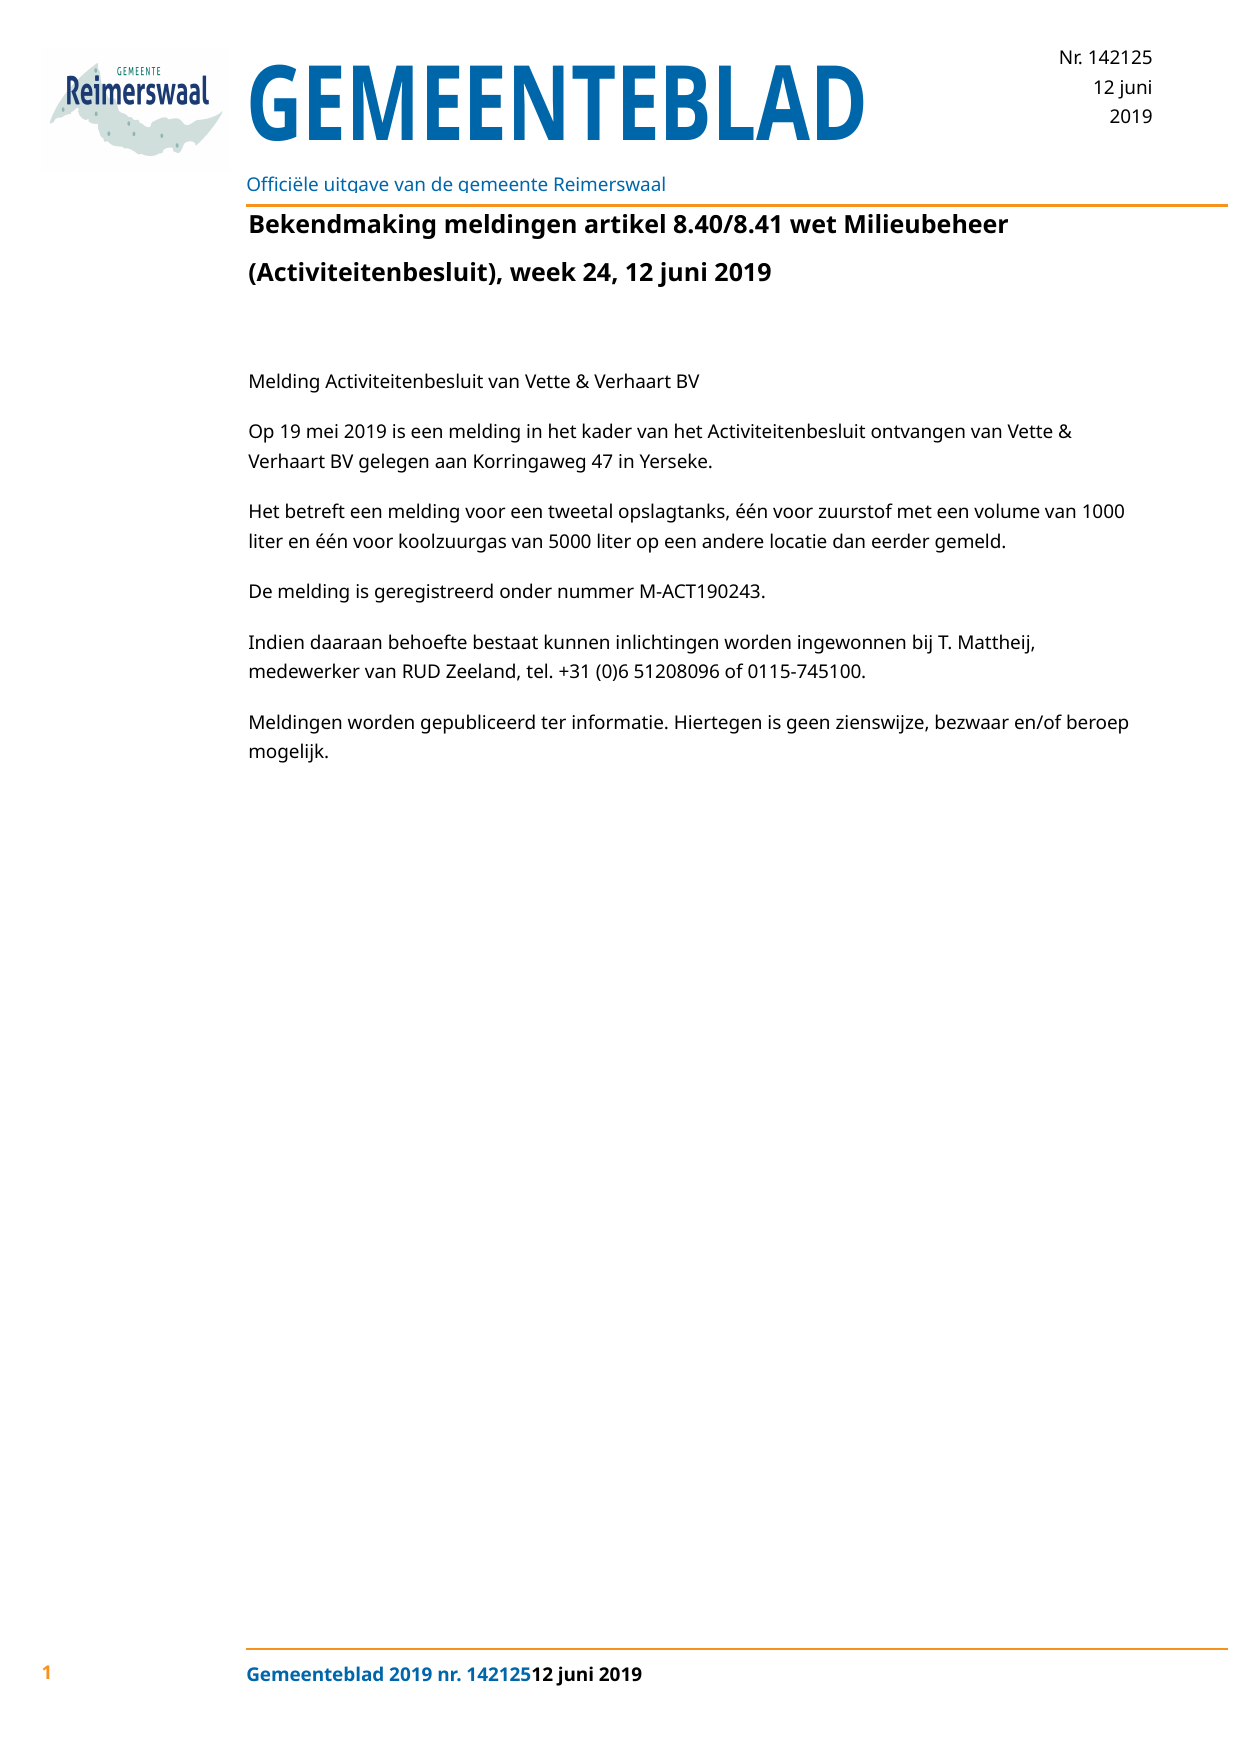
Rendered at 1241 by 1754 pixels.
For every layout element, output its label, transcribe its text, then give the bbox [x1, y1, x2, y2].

text Melding Activiteitenbesluit van Vette & Verhaart BV [248, 368, 1152, 394]
text De melding is geregistreerd onder nummer M-ACT190243. [248, 579, 1152, 604]
text Op 19 mei 2019 is een melding in het kader van het Activiteitenbesluit ontvangen van Vette & Verhaart BV gelegen aan Korringaweg 47 in Yerseke. [248, 419, 1152, 474]
text Bekendmaking meldingen artikel 8.40/8.41 wet Milieubeheer (Activiteitenbesluit), week 24, 12 juni 2019 [248, 207, 1152, 288]
picture [41, 47, 231, 172]
text Meldingen worden gepubliceerd ter informatie. Hiertegen is geen zienswijze, bezwaar en/of beroep mogelijk. [248, 709, 1152, 764]
text Het betreft een melding voor een tweetal opslagtanks, één voor zuurstof met een volume van 1000 liter en één voor koolzuurgas van 5000 liter op een andere locatie dan eerder gemeld. [248, 499, 1152, 554]
text Indien daaraan behoefte bestaat kunnen inlichtingen worden ingewonnen bij T. Mattheij, medewerker van RUD Zeeland, tel. +31 (0)6 51208096 of 0115-745100. [248, 629, 1152, 684]
